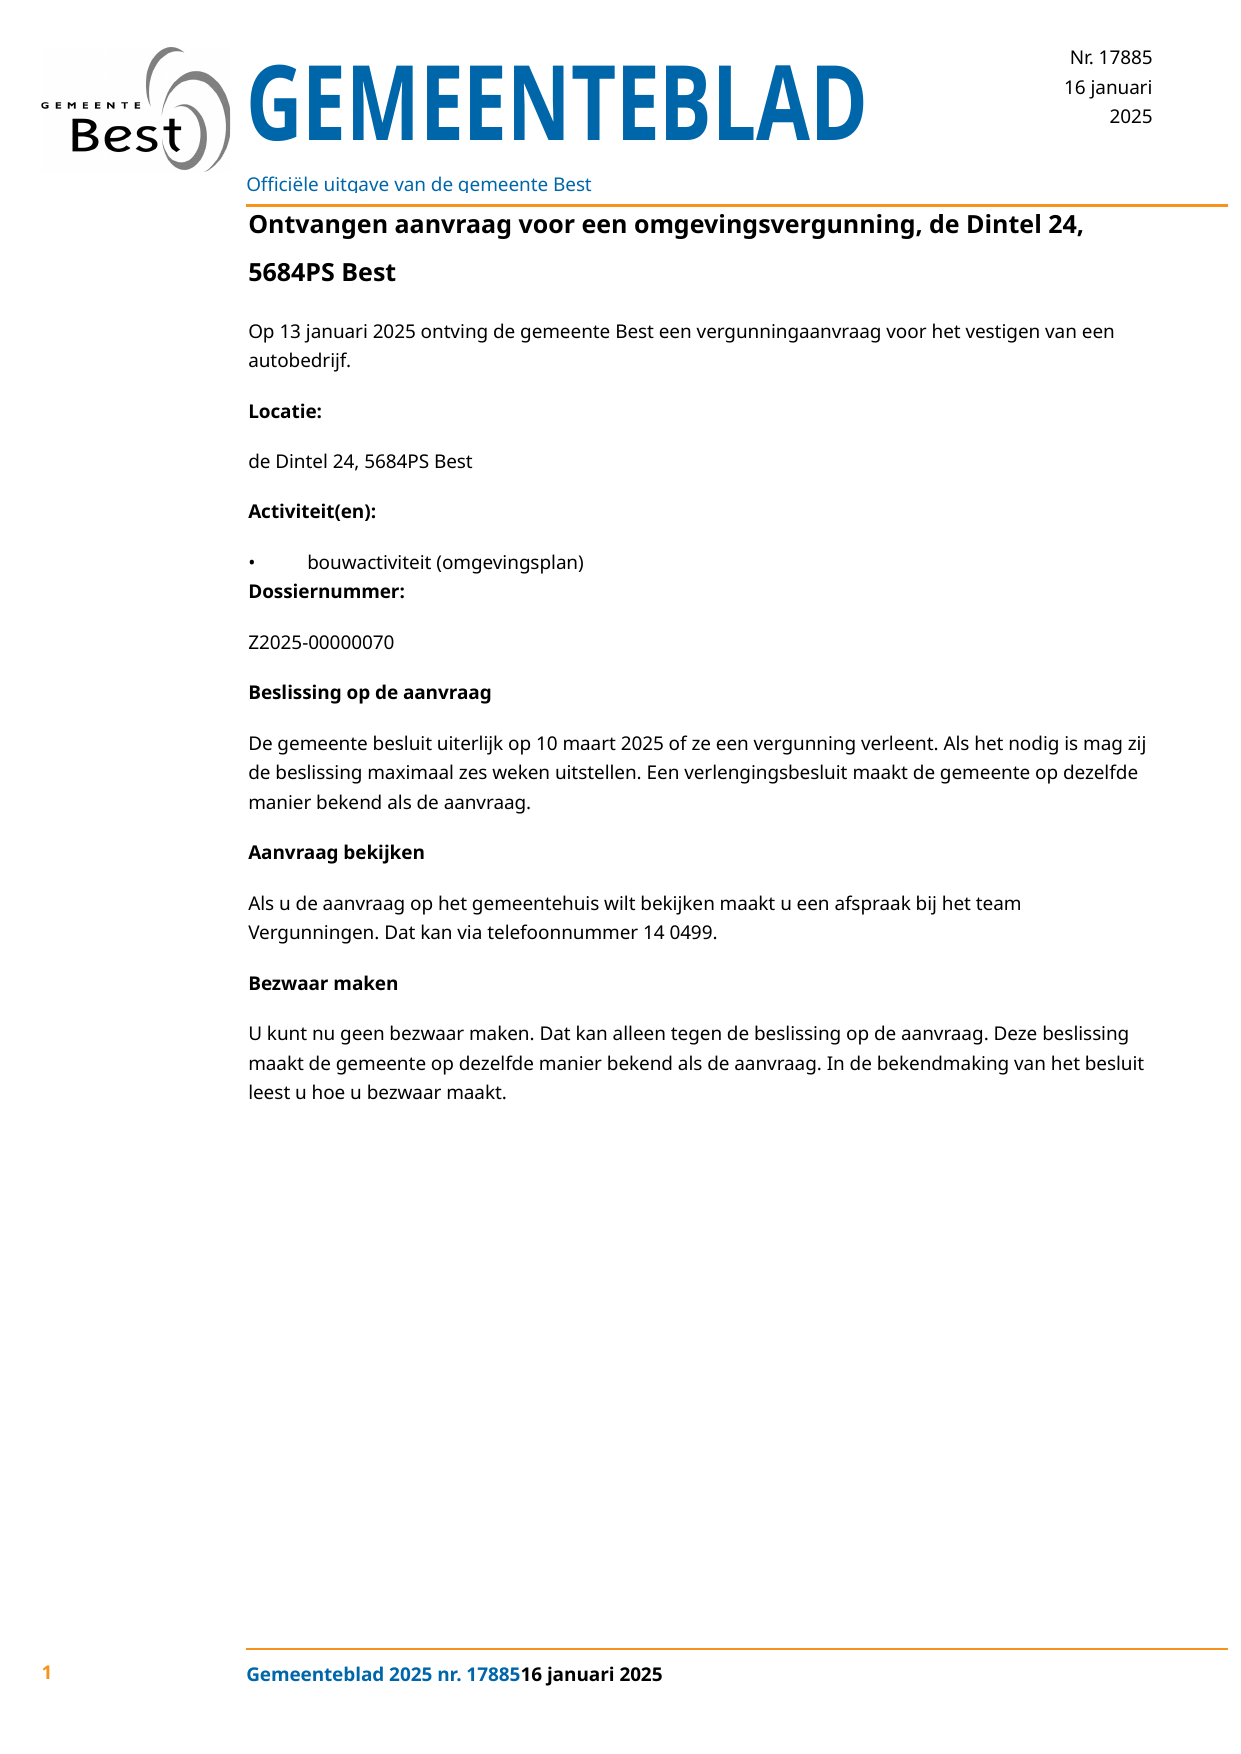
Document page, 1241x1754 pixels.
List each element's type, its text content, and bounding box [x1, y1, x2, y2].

text Locatie: [248, 398, 1152, 424]
list bouwactiviteit (omgevingsplan) [248, 549, 1152, 575]
text Ontvangen aanvraag voor een omgevingsvergunning, de Dintel 24, 5684PS Best [248, 207, 1152, 288]
text Aanvraag bekijken [248, 839, 1152, 865]
text Beslissing op de aanvraag [248, 679, 1152, 705]
text Bezwaar maken [248, 970, 1152, 996]
text Als u de aanvraag op het gemeentehuis wilt bekijken maakt u een afspraak bij het team Vergunningen. Dat kan via telefoonnummer 14 0499. [248, 890, 1152, 945]
text De gemeente besluit uiterlijk op 10 maart 2025 of ze een vergunning verleent. Als het nodig is mag zij de beslissing maximaal zes weken uitstellen. Een verlengingsbesluit maakt de gemeente op dezelfde manier bekend als de aanvraag. [248, 730, 1152, 815]
text Op 13 januari 2025 ontving de gemeente Best een vergunningaanvraag voor het vestigen van een autobedrijf. [248, 318, 1152, 373]
text Activiteit(en): [248, 499, 1152, 524]
text U kunt nu geen bezwaar maken. Dat kan alleen tegen de beslissing op de aanvraag. Deze beslissing maakt de gemeente op dezelfde manier bekend als de aanvraag. In de bekendmaking van het besluit leest u hoe u bezwaar maakt. [248, 1020, 1152, 1105]
text Dossiernummer: [248, 579, 1152, 604]
text de Dintel 24, 5684PS Best [248, 448, 1152, 474]
text Z2025-00000070 [248, 629, 1152, 655]
picture [41, 47, 231, 172]
